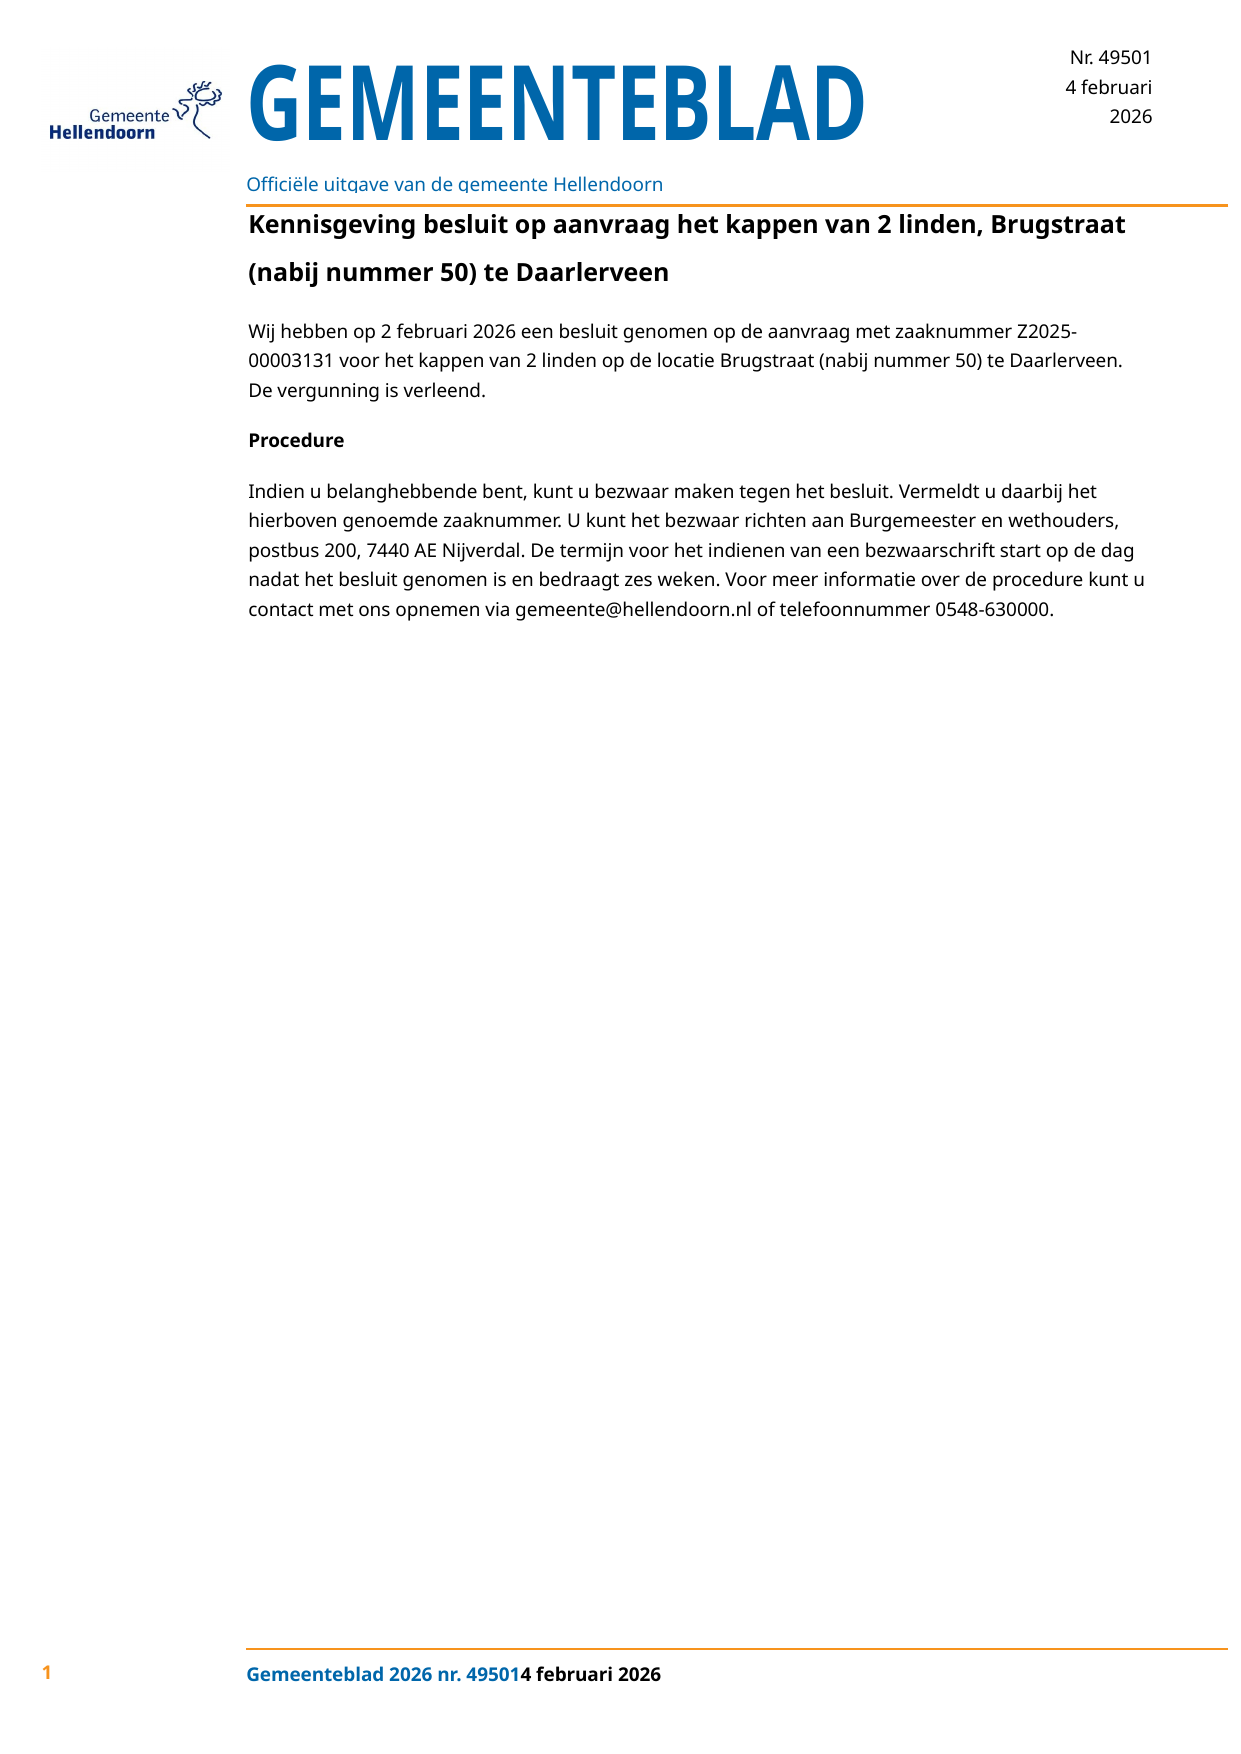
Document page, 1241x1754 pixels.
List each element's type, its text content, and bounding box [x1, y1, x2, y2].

text Indien u belanghebbende bent, kunt u bezwaar maken tegen het besluit. Vermeldt u daarbij het hierboven genoemde zaaknummer. U kunt het bezwaar richten aan Burgemeester en wethouders, postbus 200, 7440 AE Nijverdal. De termijn voor het indienen van een bezwaarschrift start op de dag nadat het besluit genomen is en bedraagt zes weken. Voor meer informatie over de procedure kunt u contact met ons opnemen via gemeente@hellendoorn.nl of telefoonnummer 0548-630000. [248, 478, 1152, 622]
text Wij hebben op 2 februari 2026 een besluit genomen op de aanvraag met zaaknummer Z2025-00003131 voor het kappen van 2 linden op de locatie Brugstraat (nabij nummer 50) te Daarlerveen. De vergunning is verleend. [248, 318, 1152, 403]
text Procedure [248, 427, 1152, 453]
picture [41, 47, 231, 172]
text Kennisgeving besluit op aanvraag het kappen van 2 linden, Brugstraat (nabij nummer 50) te Daarlerveen [248, 207, 1152, 288]
